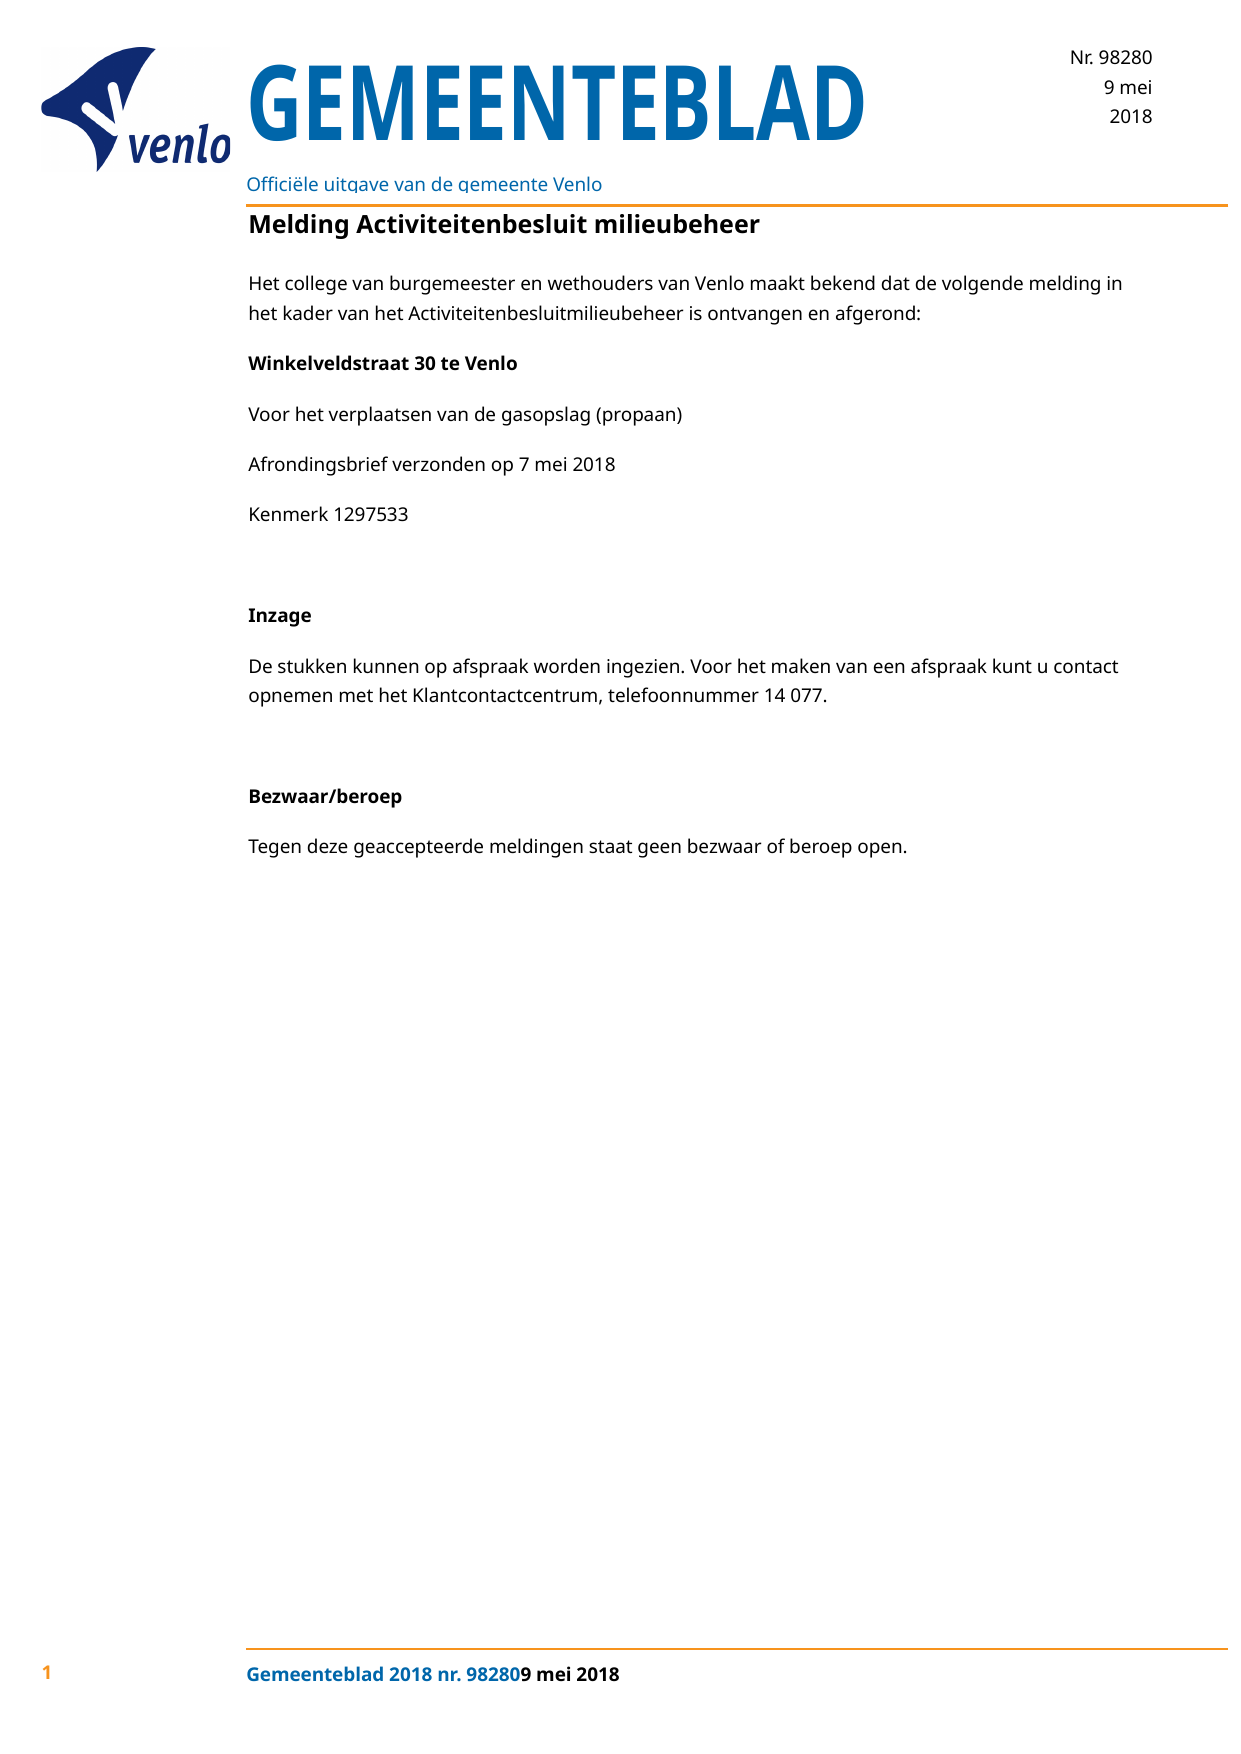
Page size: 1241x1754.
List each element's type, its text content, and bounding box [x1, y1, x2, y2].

text De stukken kunnen op afspraak worden ingezien. Voor het maken van een afspraak kunt u contact opnemen met het Klantcontactcentrum, telefoonnummer 14 077. [248, 653, 1152, 708]
text Het college van burgemeester en wethouders van Venlo maakt bekend dat de volgende melding in het kader van het Activiteitenbesluitmilieubeheer is ontvangen en afgerond: [248, 270, 1152, 326]
picture [41, 47, 231, 172]
text Tegen deze geaccepteerde meldingen staat geen bezwaar of beroep open. [248, 834, 1152, 859]
text Inzage [248, 602, 1152, 628]
text Bezwaar/beroep [248, 783, 1152, 809]
text Kenmerk 1297533 [248, 502, 1152, 527]
text Winkelveldstraat 30 te Venlo [248, 350, 1152, 376]
text Voor het verplaatsen van de gasopslag (propaan) [248, 401, 1152, 426]
text Afrondingsbrief verzonden op 7 mei 2018 [248, 451, 1152, 477]
text Melding Activiteitenbesluit milieubeheer [248, 207, 1152, 241]
